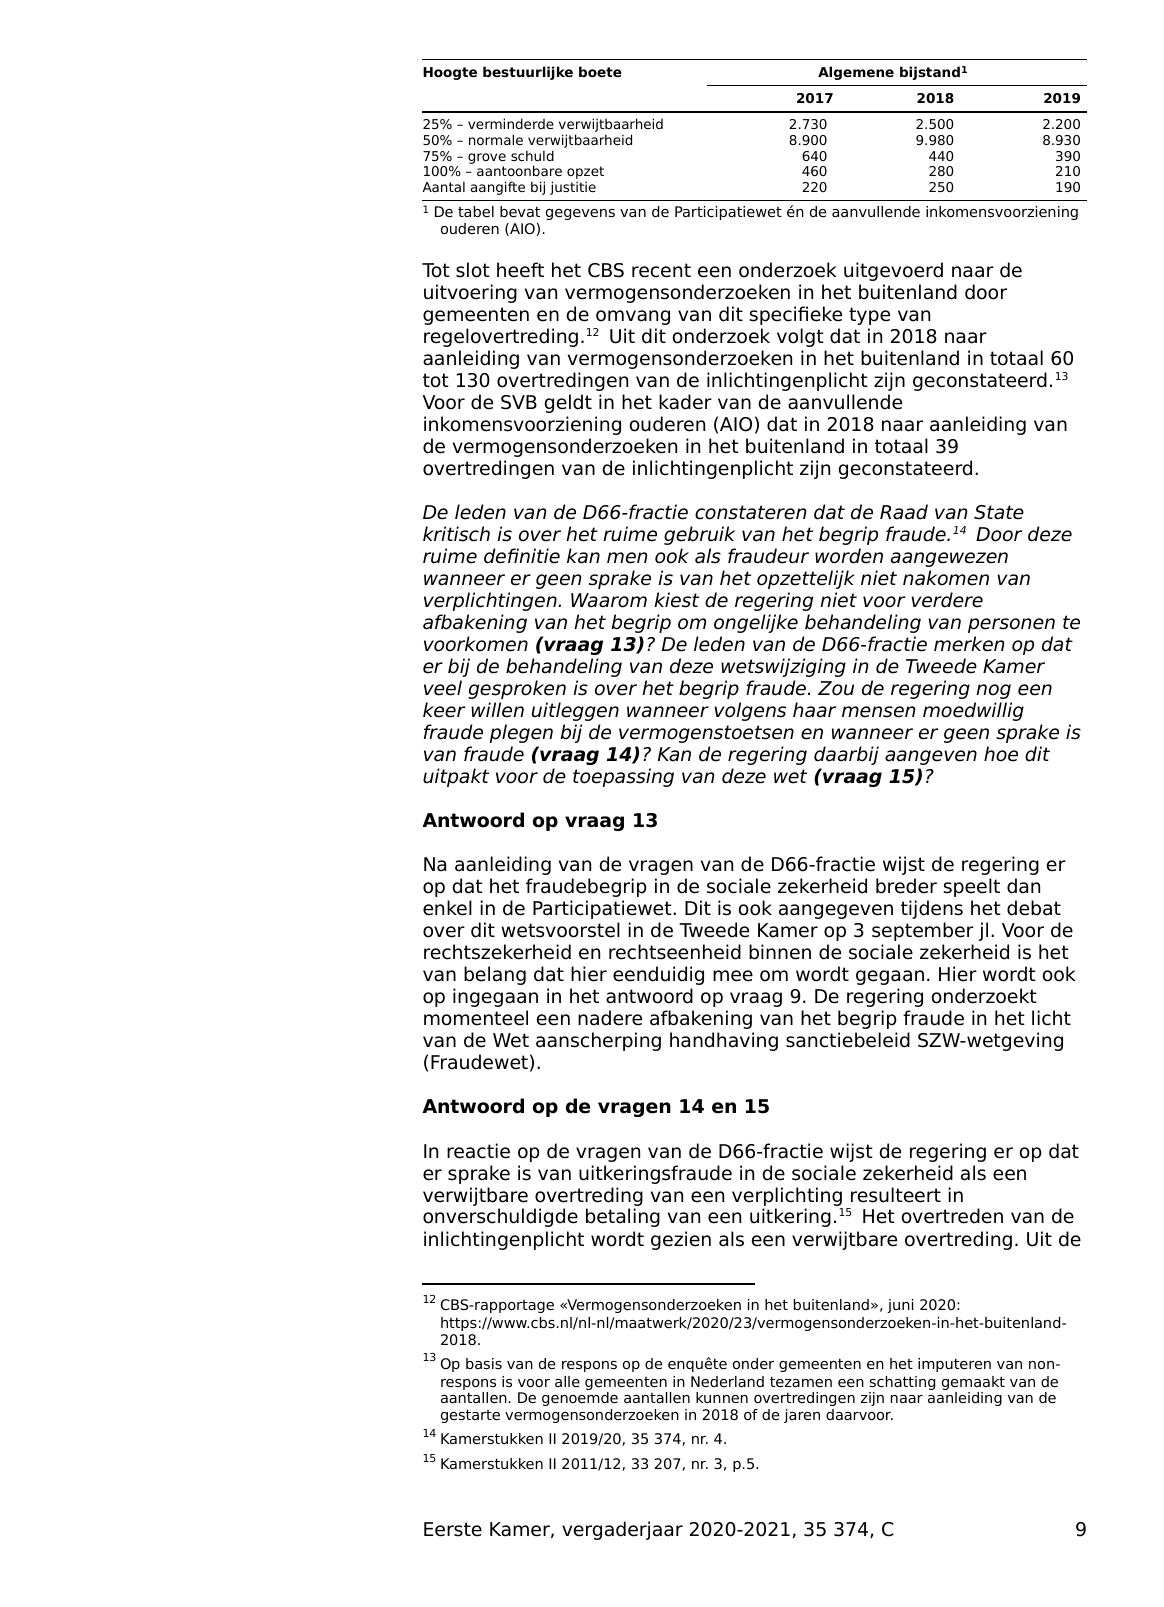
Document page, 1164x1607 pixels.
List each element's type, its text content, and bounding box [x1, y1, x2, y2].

table_cell 640 [707, 149, 833, 164]
table_cell 2.730 [707, 113, 833, 133]
table_cell 390 [960, 149, 1087, 164]
table_cell 2018 [833, 86, 960, 111]
text Kamerstukken II 2011/12, 33 207, nr. 3, p.5. [422, 1452, 1087, 1474]
table_cell 2.200 [960, 113, 1087, 133]
text Na aanleiding van de vragen van de D66-fractie wijst de regering er op dat het fraudebegrip in de sociale zekerheid breder speelt dan enkel in de Participatiewet. Dit is ook aangegeven tijdens het debat over dit wetsvoorstel in de Tweede Kamer op 3 september jl. Voor de rechtszekerheid en rechtseenheid binnen de sociale zekerheid is het van belang dat hier eenduidig mee om wordt gegaan. Hier wordt ook op ingegaan in het antwoord op vraag 9. De regering onderzoekt momenteel een nadere afbakening van het begrip fraude in het licht van de Wet aanscherping handhaving sanctiebeleid SZW-wetgeving (Fraudewet). [422, 854, 1087, 1074]
subtitle Antwoord op de vragen 14 en 15 [422, 1096, 1087, 1118]
table_cell 250 [833, 180, 960, 200]
text De leden van de D66-fractie constateren dat de Raad van State kritisch is over het ruime gebruik van het begrip fraude. Door deze ruime definitie kan men ook als fraudeur worden aangewezen wanneer er geen sprake is van het opzettelijk niet nakomen van verplichtingen. Waarom kiest de regering niet voor verdere afbakening van het begrip om ongelijke behandeling van personen te voorkomen (vraag 13)? De leden van de D66-fractie merken op dat er bij de behandeling van deze wetswijziging in de Tweede Kamer veel gesproken is over het begrip fraude. Zou de regering nog een keer willen uitleggen wanneer volgens haar mensen moedwillig fraude plegen bij de vermogenstoetsen en wanneer er geen sprake is van fraude (vraag 14)? Kan de regering daarbij aangeven hoe dit uitpakt voor de toepassing van deze wet (vraag 15)? [422, 502, 1087, 788]
text Op basis van de respons op de enquête onder gemeenten en het imputeren van non-respons is voor alle gemeenten in Nederland tezamen een schatting gemaakt van de aantallen. De genoemde aantallen kunnen overtredingen zijn naar aanleiding van de gestarte vermogensonderzoeken in 2018 of de jaren daarvoor. [422, 1352, 1087, 1424]
table_cell 75% – grove schuld [422, 149, 707, 164]
text In reactie op de vragen van de D66-fractie wijst de regering er op dat er sprake is van uitkeringsfraude in de sociale zekerheid als een verwijtbare overtreding van een verplichting resulteert in onverschuldigde betaling van een uitkering. Het overtreden van de inlichtingenplicht wordt gezien als een verwijtbare overtreding. Uit de [422, 1141, 1087, 1250]
table_cell 2017 [707, 86, 833, 111]
text Kamerstukken II 2019/20, 35 374, nr. 4. [422, 1427, 1087, 1449]
table_cell 440 [833, 149, 960, 164]
table_cell 2019 [960, 86, 1087, 111]
text Tot slot heeft het CBS recent een onderzoek uitgevoerd naar de uitvoering van vermogensonderzoeken in het buitenland door gemeenten en de omvang van dit specifieke type van regelovertreding. Uit dit onderzoek volgt dat in 2018 naar aanleiding van vermogensonderzoeken in het buitenland in totaal 60 tot 130 overtredingen van de inlichtingenplicht zijn geconstateerd. Voor de SVB geldt in het kader van de aanvullende inkomensvoorziening ouderen (AIO) dat in 2018 naar aanleiding van de vermogensonderzoeken in het buitenland in totaal 39 overtredingen van de inlichtingenplicht zijn geconstateerd. [422, 260, 1087, 480]
text CBS-rapportage «Vermogensonderzoeken in het buitenland», juni 2020: https://www.cbs.nl/nl-nl/maatwerk/2020/23/vermogensonderzoeken-in-het-buitenland-2018. [422, 1293, 1087, 1349]
table_cell 220 [707, 180, 833, 200]
table_cell 25% – verminderde verwijtbaarheid [422, 113, 707, 133]
table_cell 100% – aantoonbare opzet [422, 164, 707, 180]
subtitle Antwoord op vraag 13 [422, 810, 1087, 832]
table_cell 50% – normale verwijtbaarheid [422, 133, 707, 148]
table_cell 8.930 [960, 133, 1087, 148]
table_cell 9.980 [833, 133, 960, 148]
table_cell 2.500 [833, 113, 960, 133]
table_header Algemene bijstand1 [707, 60, 1087, 85]
table_cell 280 [833, 164, 960, 180]
table_header Hoogte bestuurlijke boete [422, 60, 707, 111]
table_cell 1 De tabel bevat gegevens van de Participatiewet én de aanvullende inkomensvoorziening ouderen (AIO). [422, 201, 1087, 238]
table_cell 460 [707, 164, 833, 180]
table_cell 8.900 [707, 133, 833, 148]
table_cell 210 [960, 164, 1087, 180]
table_cell 190 [960, 180, 1087, 200]
table_cell Aantal aangifte bij justitie [422, 180, 707, 200]
